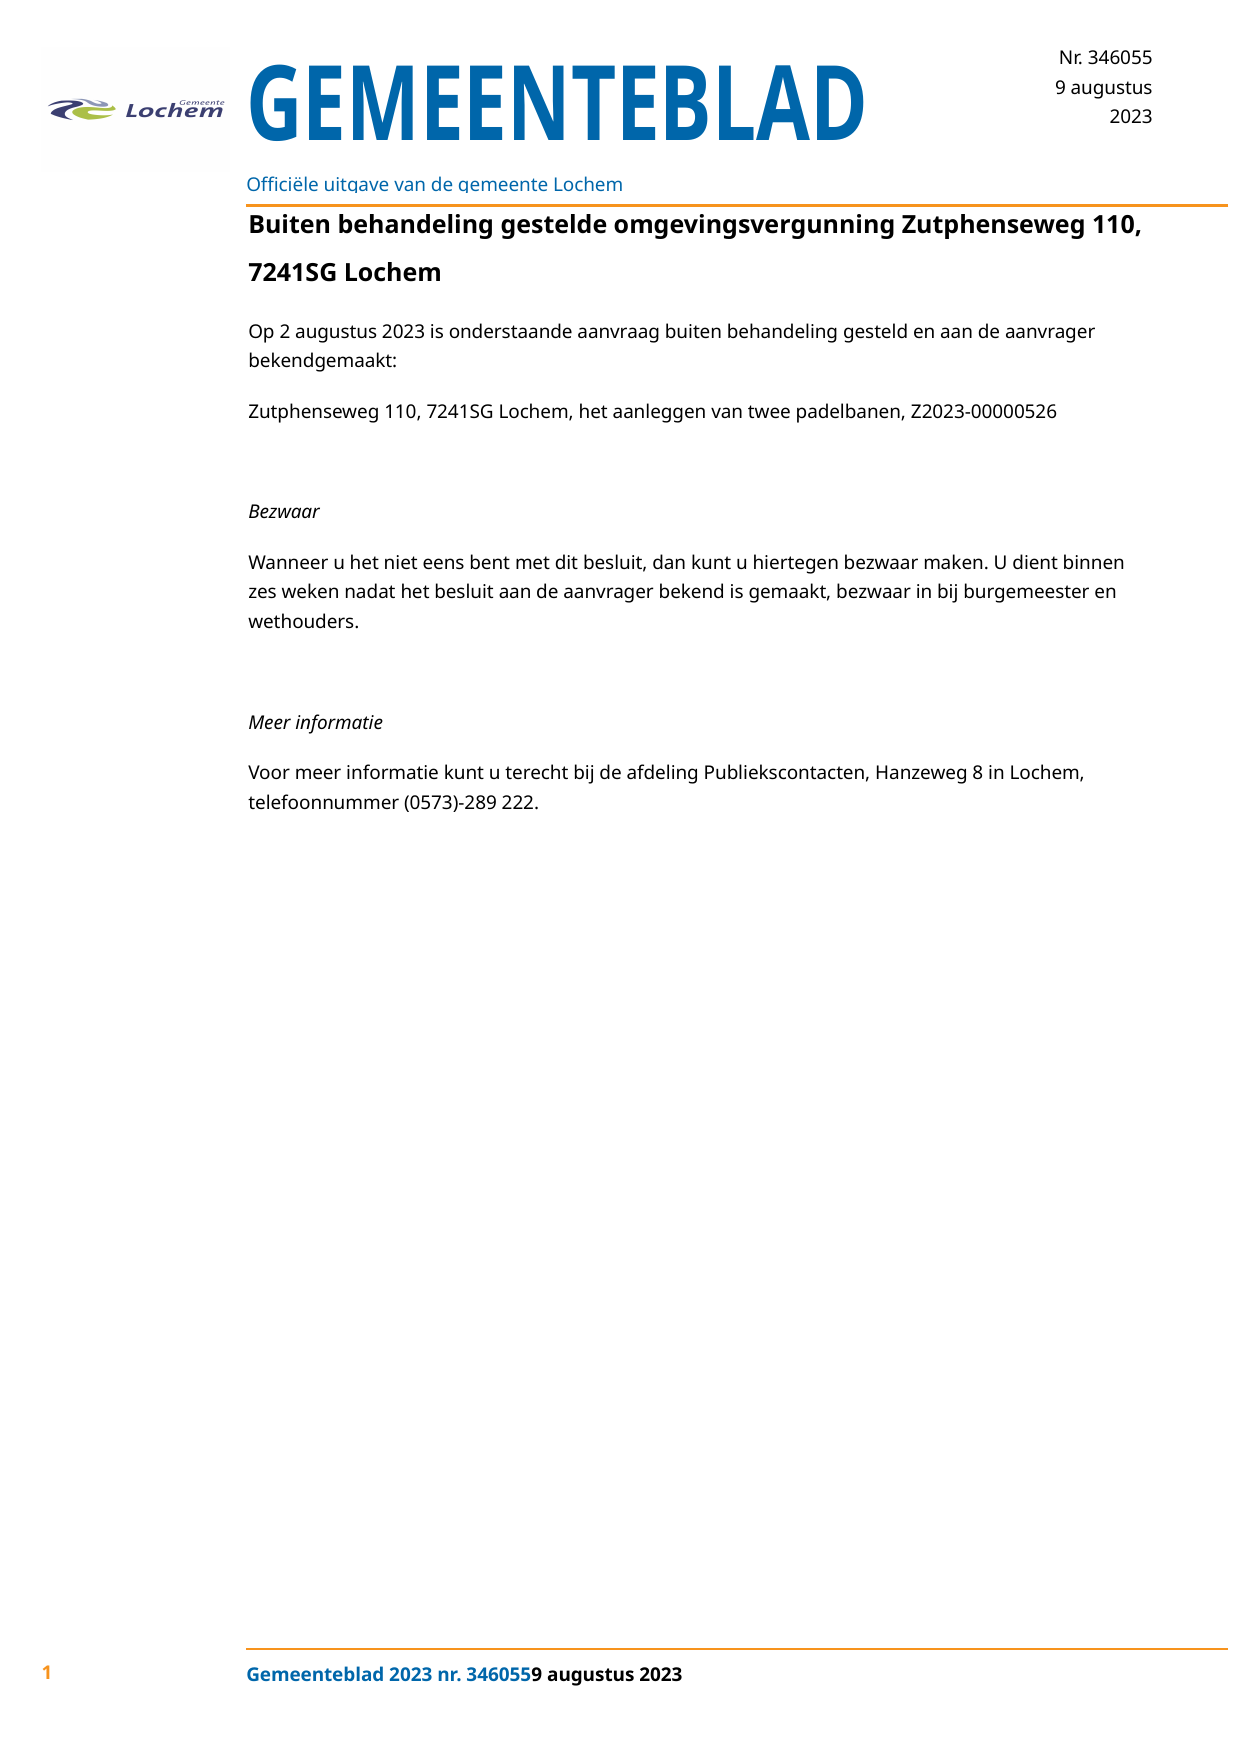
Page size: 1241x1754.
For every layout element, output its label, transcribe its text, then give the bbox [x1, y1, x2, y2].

text Voor meer informatie kunt u terecht bij de afdeling Publiekscontacten, Hanzeweg 8 in Lochem, telefoonnummer (0573)-289 222. [248, 759, 1152, 815]
picture [41, 47, 231, 172]
text Bezwaar [248, 499, 1152, 524]
text Wanneer u het niet eens bent met dit besluit, dan kunt u hiertegen bezwaar maken. U dient binnen zes weken nadat het besluit aan de aanvrager bekend is gemaakt, bezwaar in bij burgemeester en wethouders. [248, 549, 1152, 634]
text Zutphenseweg 110, 7241SG Lochem, het aanleggen van twee padelbanen, Z2023-00000526 [248, 398, 1152, 424]
text Meer informatie [248, 709, 1152, 735]
text Op 2 augustus 2023 is onderstaande aanvraag buiten behandeling gesteld en aan de aanvrager bekendgemaakt: [248, 318, 1152, 373]
text Buiten behandeling gestelde omgevingsvergunning Zutphenseweg 110, 7241SG Lochem [248, 207, 1152, 288]
